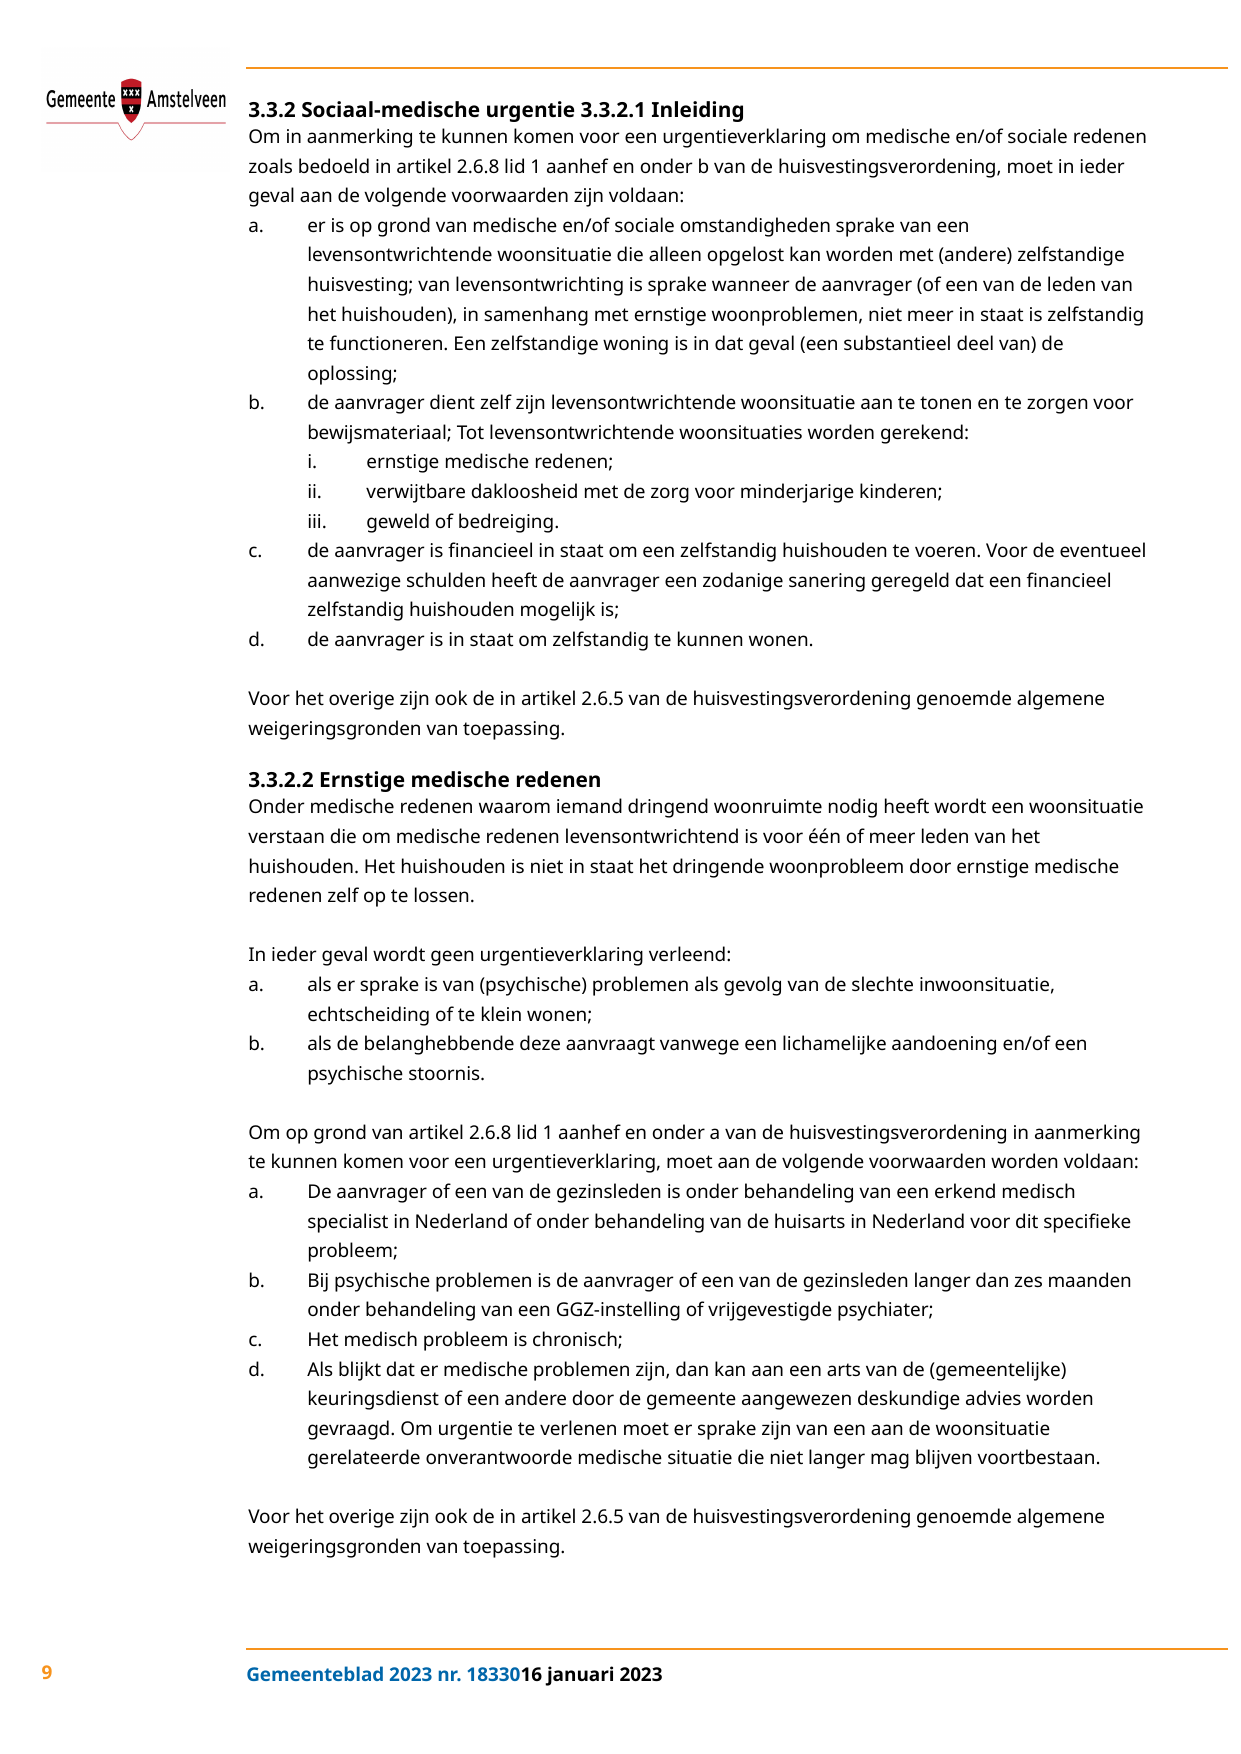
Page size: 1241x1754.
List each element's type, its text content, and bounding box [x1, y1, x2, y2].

list Als blijkt dat er medische problemen zijn, dan kan aan een arts van de (gemeentelijke) keuringsdienst of een andere door de gemeente aangewezen deskundige advies worden gevraagd. Om urgentie te verlenen moet er sprake zijn van een aan de woonsituatie gerelateerde onverantwoorde medische situatie die niet langer mag blijven voortbestaan. [248, 1356, 1152, 1470]
list verwijtbare dakloosheid met de zorg voor minderjarige kinderen; [307, 478, 1152, 504]
list er is op grond van medische en/of sociale omstandigheden sprake van een levensontwrichtende woonsituatie die alleen opgelost kan worden met (andere) zelfstandige huisvesting; van levensontwrichting is sprake wanneer de aanvrager (of een van de leden van het huishouden), in samenhang met ernstige woonproblemen, niet meer in staat is zelfstandig te functioneren. Een zelfstandige woning is in dat geval (een substantieel deel van) de oplossing; [248, 212, 1152, 386]
list als de belanghebbende deze aanvraagt vanwege een lichamelijke aandoening en/of een psychische stoornis. [248, 1030, 1152, 1086]
list de aanvrager is financieel in staat om een zelfstandig huishouden te voeren. Voor de eventueel aanwezige schulden heeft de aanvrager een zodanige sanering geregeld dat een financieel zelfstandig huishouden mogelijk is; [248, 537, 1152, 622]
text Voor het overige zijn ook de in artikel 2.6.5 van de huisvestingsverordening genoemde algemene weigeringsgronden van toepassing. [248, 1504, 1152, 1559]
text Onder medische redenen waarom iemand dringend woonruimte nodig heeft wordt een woonsituatie verstaan die om medische redenen levensontwrichtend is voor één of meer leden van het huishouden. Het huishouden is niet in staat het dringende woonprobleem door ernstige medische redenen zelf op te lossen. [248, 794, 1152, 908]
text 3.3.2 Sociaal-medische urgentie 3.3.2.1 Inleiding [248, 95, 1152, 123]
text In ieder geval wordt geen urgentieverklaring verleend: [248, 942, 1152, 967]
text 3.3.2.2 Ernstige medische redenen [248, 765, 1152, 794]
text Voor het overige zijn ook de in artikel 2.6.5 van de huisvestingsverordening genoemde algemene weigeringsgronden van toepassing. [248, 685, 1152, 741]
text Om in aanmerking te kunnen komen voor een urgentieverklaring om medische en/of sociale redenen zoals bedoeld in artikel 2.6.8 lid 1 aanhef en onder b van de huisvestingsverordening, moet in ieder geval aan de volgende voorwaarden zijn voldaan: [248, 123, 1152, 208]
list geweld of bedreiging. [307, 508, 1152, 533]
list de aanvrager is in staat om zelfstandig te kunnen wonen. [248, 626, 1152, 652]
list De aanvrager of een van de gezinsleden is onder behandeling van een erkend medisch specialist in Nederland of onder behandeling van de huisarts in Nederland voor dit specifieke probleem; [248, 1178, 1152, 1263]
list Het medisch probleem is chronisch; [248, 1326, 1152, 1352]
list als er sprake is van (psychische) problemen als gevolg van de slechte inwoonsituatie, echtscheiding of te klein wonen; [248, 971, 1152, 1027]
picture [41, 47, 231, 172]
list Bij psychische problemen is de aanvrager of een van de gezinsleden langer dan zes maanden onder behandeling van een GGZ-instelling of vrijgevestigde psychiater; [248, 1267, 1152, 1322]
list de aanvrager dient zelf zijn levensontwrichtende woonsituatie aan te tonen en te zorgen voor bewijsmateriaal; Tot levensontwrichtende woonsituaties worden gerekend: [248, 389, 1152, 445]
list ernstige medische redenen; [307, 449, 1152, 474]
text Om op grond van artikel 2.6.8 lid 1 aanhef en onder a van de huisvestingsverordening in aanmerking te kunnen komen voor een urgentieverklaring, moet aan de volgende voorwaarden worden voldaan: [248, 1119, 1152, 1174]
